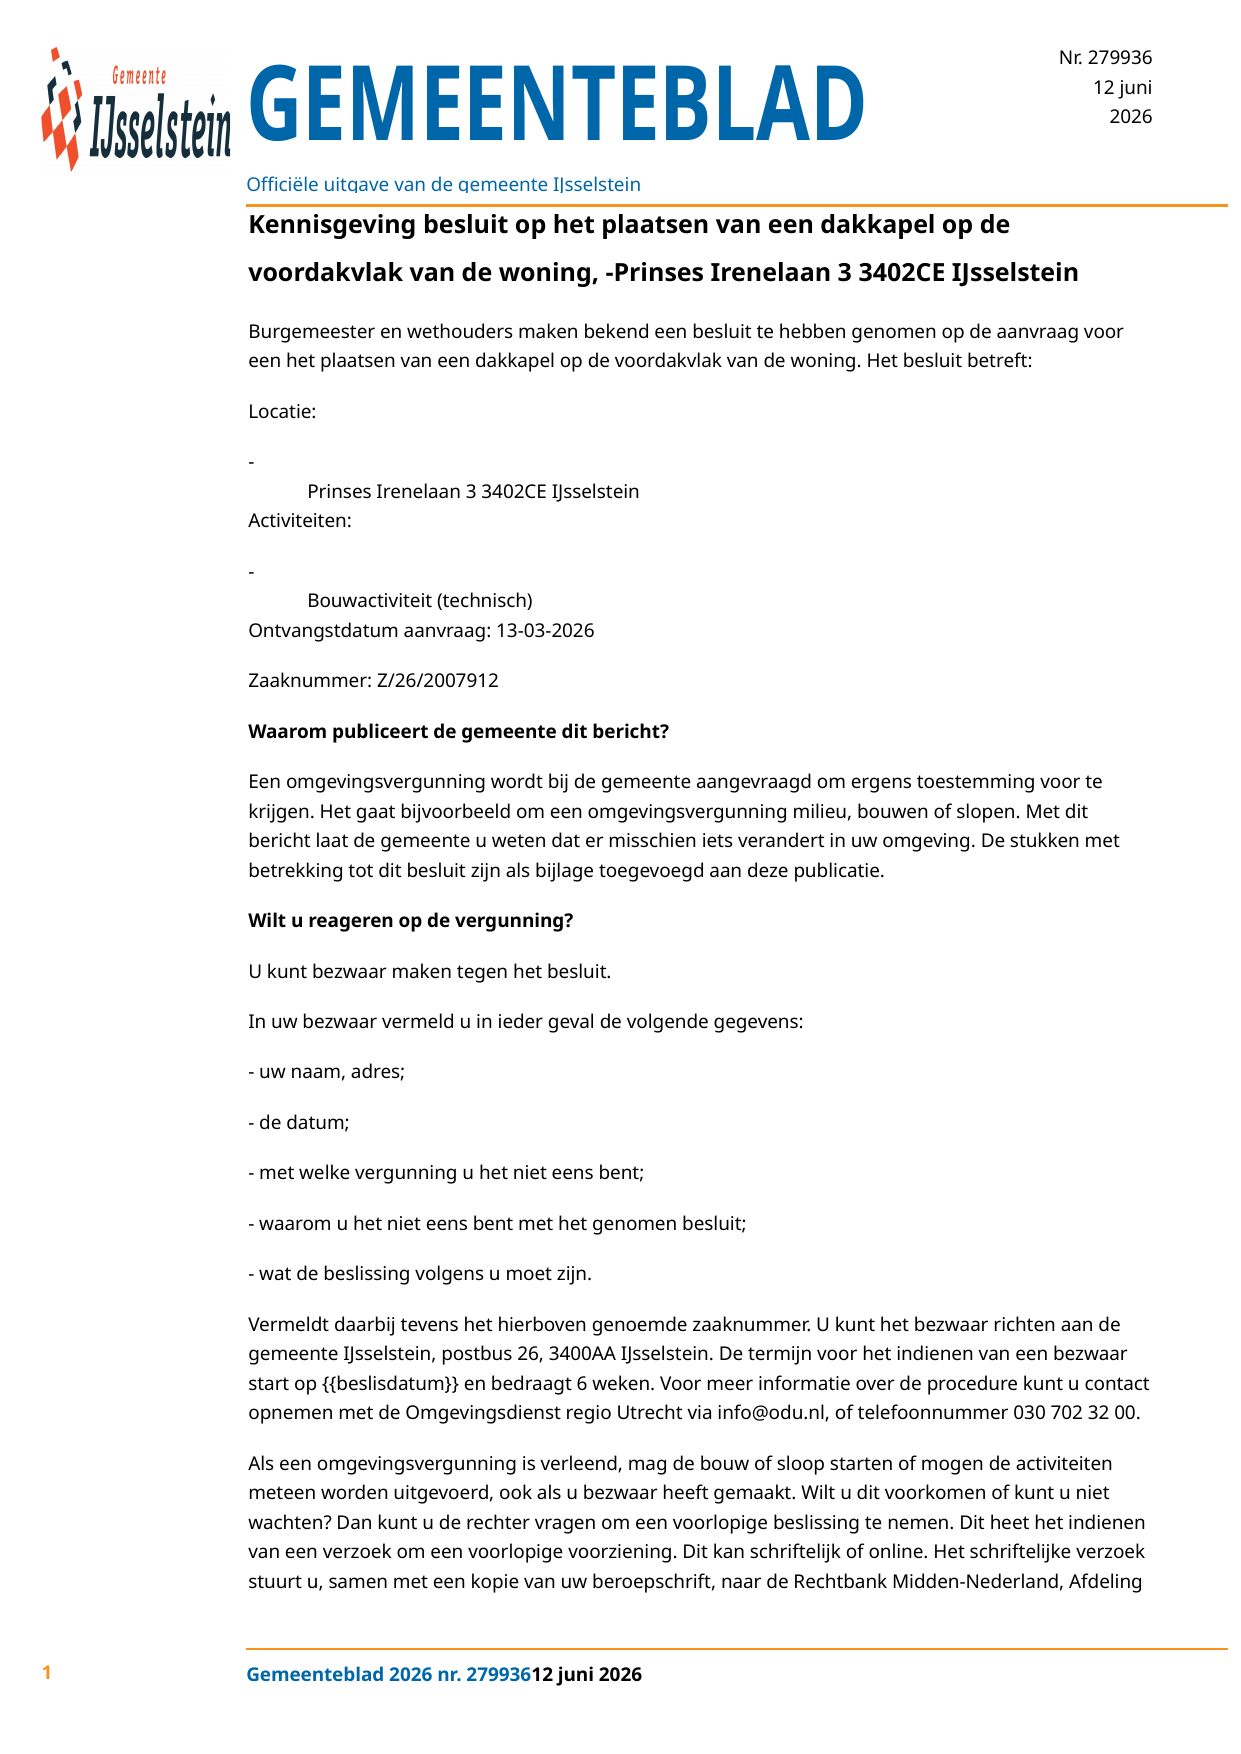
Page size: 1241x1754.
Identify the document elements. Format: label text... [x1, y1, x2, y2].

text - uw naam, adres; [248, 1059, 1152, 1084]
list Bouwactiviteit (technisch) [248, 587, 1152, 613]
text In uw bezwaar vermeld u in ieder geval de volgende gegevens: [248, 1008, 1152, 1034]
text Kennisgeving besluit op het plaatsen van een dakkapel op de voordakvlak van de woning, -Prinses Irenelaan 3 3402CE IJsselstein [248, 207, 1152, 288]
text - de datum; [248, 1109, 1152, 1135]
text Wilt u reageren op de vergunning? [248, 907, 1152, 933]
text - met welke vergunning u het niet eens bent; [248, 1159, 1152, 1185]
picture [41, 47, 231, 172]
text U kunt bezwaar maken tegen het besluit. [248, 958, 1152, 984]
text Locatie: [248, 398, 1152, 424]
text - waarom u het niet eens bent met het genomen besluit; [248, 1210, 1152, 1236]
text Burgemeester en wethouders maken bekend een besluit te hebben genomen op de aanvraag voor een het plaatsen van een dakkapel op de voordakvlak van de woning. Het besluit betreft: [248, 318, 1152, 373]
text Een omgevingsvergunning wordt bij de gemeente aangevraagd om ergens toestemming voor te krijgen. Het gaat bijvoorbeeld om een omgevingsvergunning milieu, bouwen of slopen. Met dit bericht laat de gemeente u weten dat er misschien iets verandert in uw omgeving. De stukken met betrekking tot dit besluit zijn als bijlage toegevoegd aan deze publicatie. [248, 768, 1152, 883]
text Vermeldt daarbij tevens het hierboven genoemde zaaknummer. U kunt het bezwaar richten aan de gemeente IJsselstein, postbus 26, 3400AA IJsselstein. De termijn voor het indienen van een bezwaar start op {{beslisdatum}} en bedraagt 6 weken. Voor meer informatie over de procedure kunt u contact opnemen met de Omgevingsdienst regio Utrecht via info@odu.nl, of telefoonnummer 030 702 32 00. [248, 1311, 1152, 1425]
text Zaaknummer: Z/26/2007912 [248, 667, 1152, 693]
text Waarom publiceert de gemeente dit bericht? [248, 718, 1152, 744]
text Ontvangstdatum aanvraag: 13-03-2026 [248, 617, 1152, 643]
text - wat de beslissing volgens u moet zijn. [248, 1260, 1152, 1286]
list Prinses Irenelaan 3 3402CE IJsselstein [248, 478, 1152, 504]
text Activiteiten: [248, 507, 1152, 533]
text Als een omgevingsvergunning is verleend, mag de bouw of sloop starten of mogen de activiteiten meteen worden uitgevoerd, ook als u bezwaar heeft gemaakt. Wilt u dit voorkomen of kunt u niet wachten? Dan kunt u de rechter vragen om een voorlopige beslissing te nemen. Dit heet het indienen van een verzoek om een voorlopige voorziening. Dit kan schriftelijk of online. Het schriftelijke verzoek stuurt u, samen met een kopie van uw beroepschrift, naar de Rechtbank Midden-Nederland, Afdeling [248, 1450, 1152, 1594]
